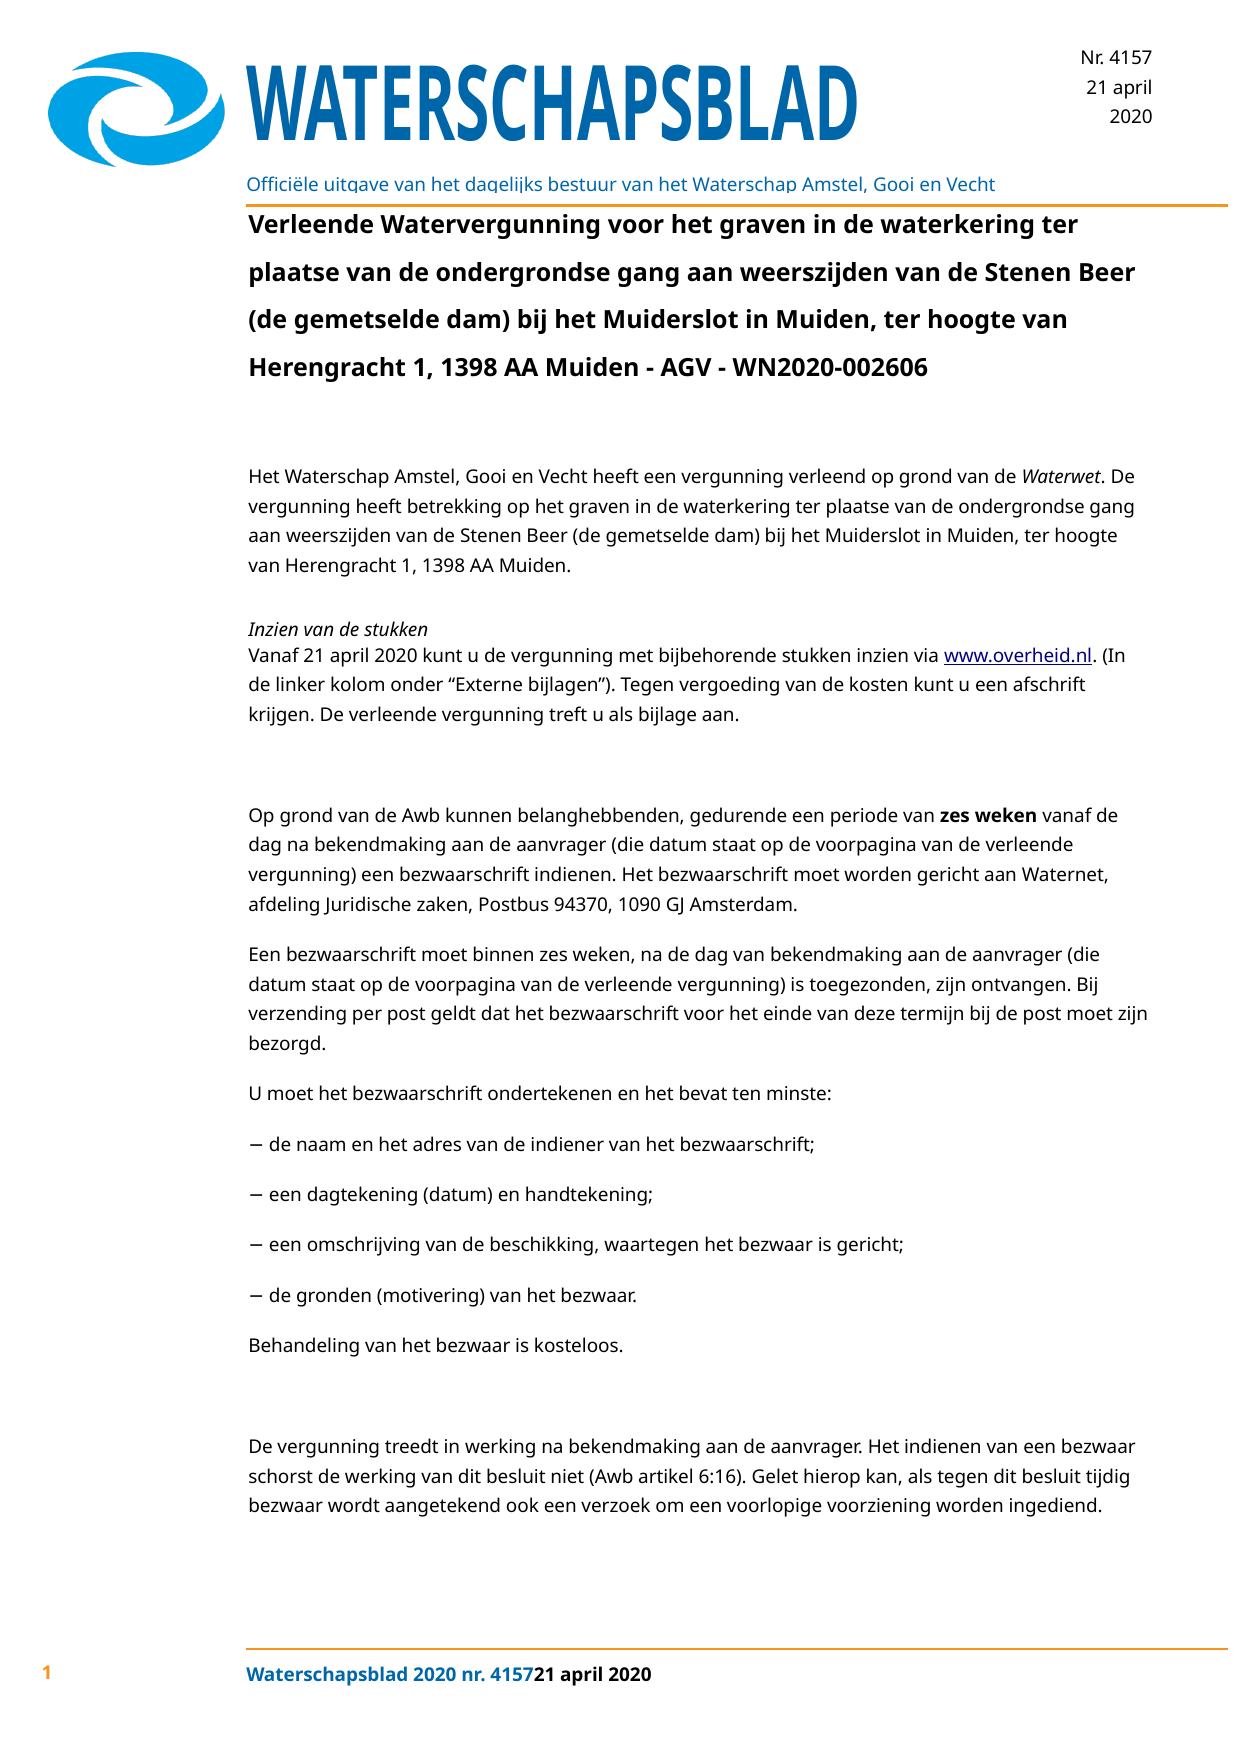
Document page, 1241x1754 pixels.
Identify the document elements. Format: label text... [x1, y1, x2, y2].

text − een omschrijving van de beschikking, waartegen het bezwaar is gericht; [248, 1232, 1152, 1257]
text De vergunning treedt in werking na bekendmaking aan de aanvrager. Het indienen van een bezwaar schorst de werking van dit besluit niet (Awb artikel 6:16). Gelet hierop kan, als tegen dit besluit tijdig bezwaar wordt aangetekend ook een verzoek om een voorlopige voorziening worden ingediend. [248, 1433, 1152, 1518]
text Inzien van de stukken [248, 616, 1152, 642]
text Op grond van de Awb kunnen belanghebbenden, gedurende een periode van zes weken vanaf de dag na bekendmaking aan de aanvrager (die datum staat op de voorpagina van de verleende vergunning) een bezwaarschrift indienen. Het bezwaarschrift moet worden gericht aan Waternet, afdeling Juridische zaken, Postbus 94370, 1090 GJ Amsterdam. [248, 802, 1152, 916]
text − een dagtekening (datum) en handtekening; [248, 1181, 1152, 1207]
text Verleende Watervergunning voor het graven in de waterkering ter plaatse van de ondergrondse gang aan weerszijden van de Stenen Beer (de gemetselde dam) bij het Muiderslot in Muiden, ter hoogte van Herengracht 1, 1398 AA Muiden - AGV - WN2020-002606 [248, 207, 1152, 384]
text − de naam en het adres van de indiener van het bezwaarschrift; [248, 1131, 1152, 1156]
text − de gronden (motivering) van het bezwaar. [248, 1282, 1152, 1308]
text Het Waterschap Amstel, Gooi en Vecht heeft een vergunning verleend op grond van de Waterwet. De vergunning heeft betrekking op het graven in de waterkering ter plaatse van de ondergrondse gang aan weerszijden van de Stenen Beer (de gemetselde dam) bij het Muiderslot in Muiden, ter hoogte van Herengracht 1, 1398 AA Muiden. [248, 463, 1152, 578]
picture [41, 47, 231, 172]
text U moet het bezwaarschrift ondertekenen en het bevat ten minste: [248, 1080, 1152, 1106]
text Behandeling van het bezwaar is kosteloos. [248, 1332, 1152, 1358]
text Vanaf 21 april 2020 kunt u de vergunning met bijbehorende stukken inzien via www.overheid.nl. (In de linker kolom onder “Externe bijlagen”). Tegen vergoeding van de kosten kunt u een afschrift krijgen. De verleende vergunning treft u als bijlage aan. [248, 642, 1152, 727]
text Een bezwaarschrift moet binnen zes weken, na de dag van bekendmaking aan de aanvrager (die datum staat op de voorpagina van de verleende vergunning) is toegezonden, zijn ontvangen. Bij verzending per post geldt dat het bezwaarschrift voor het einde van deze termijn bij de post moet zijn bezorgd. [248, 941, 1152, 1056]
